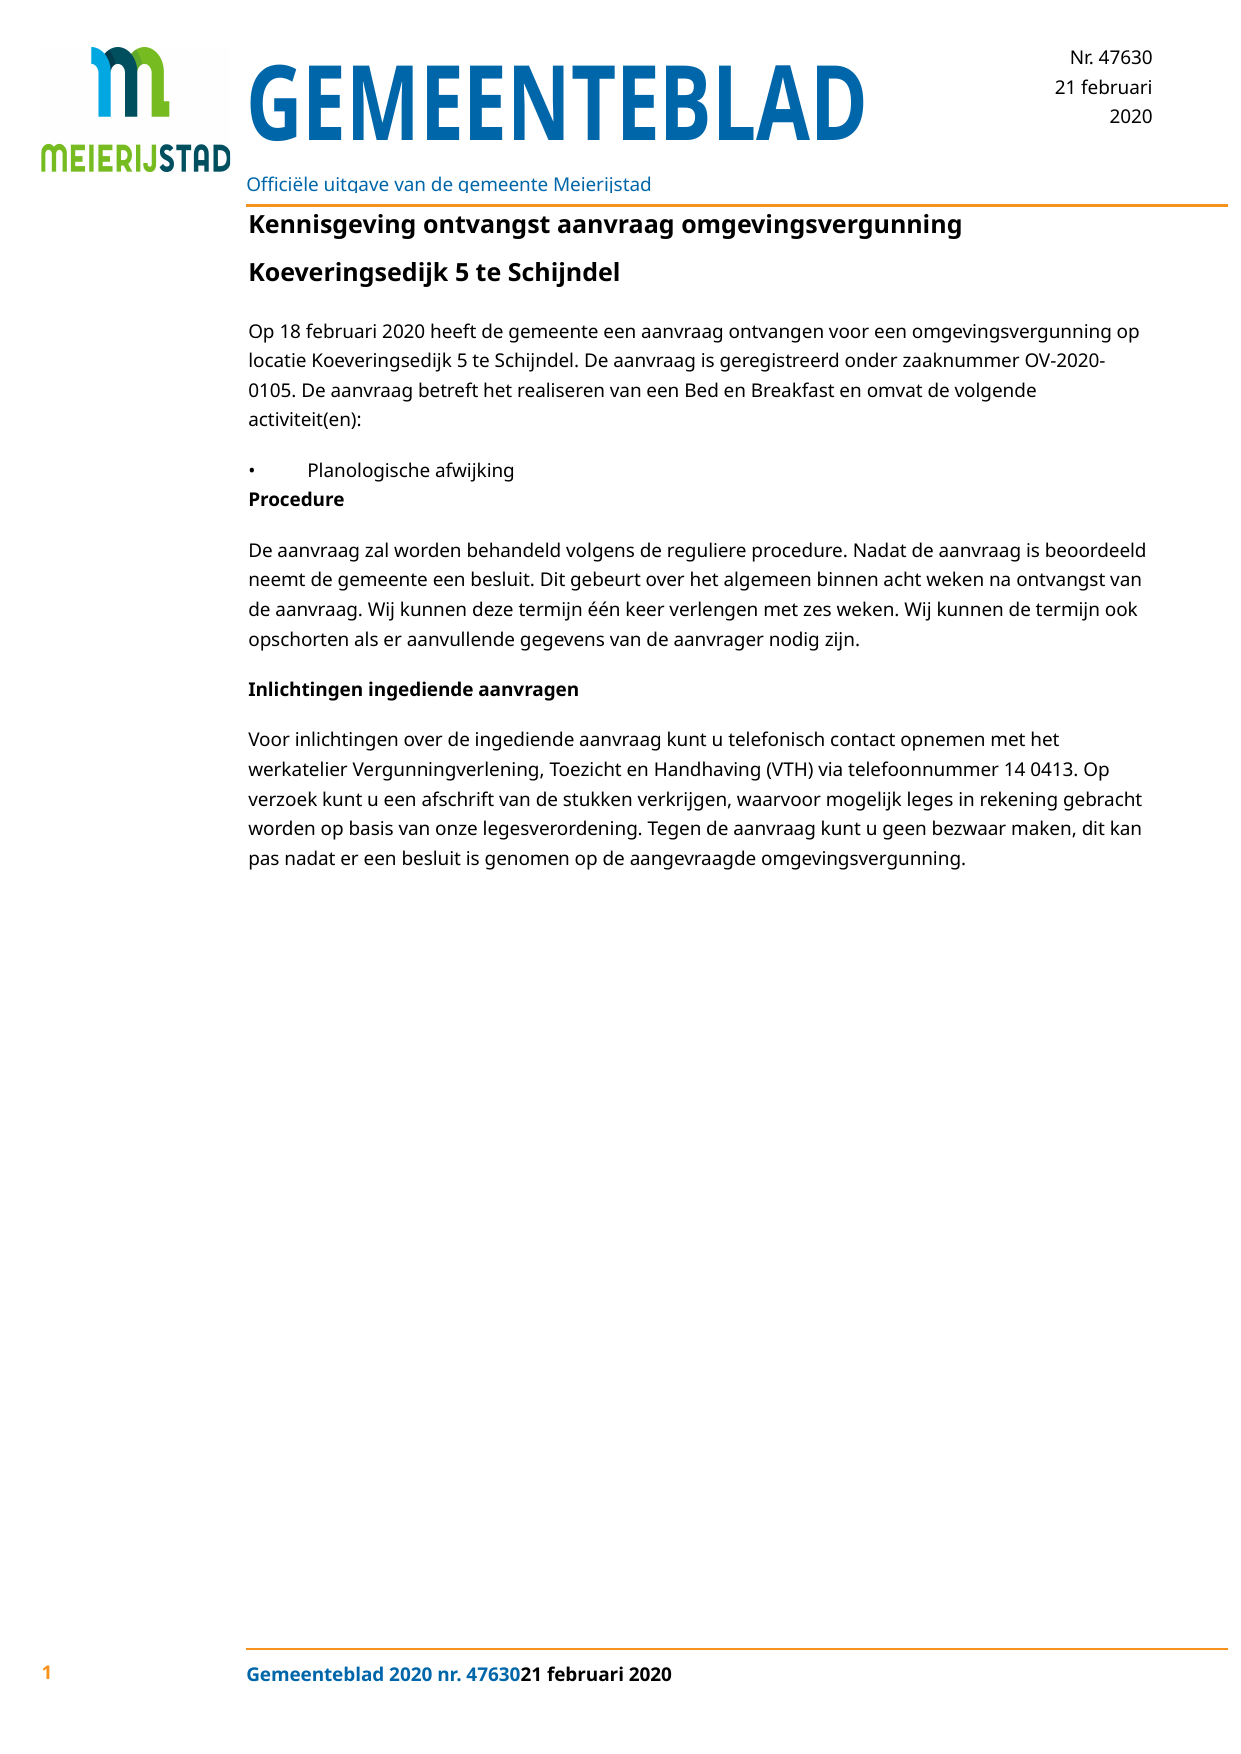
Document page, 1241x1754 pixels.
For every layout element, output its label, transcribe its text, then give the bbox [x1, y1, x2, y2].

text De aanvraag zal worden behandeld volgens de reguliere procedure. Nadat de aanvraag is beoordeeld neemt de gemeente een besluit. Dit gebeurt over het algemeen binnen acht weken na ontvangst van de aanvraag. Wij kunnen deze termijn één keer verlengen met zes weken. Wij kunnen de termijn ook opschorten als er aanvullende gegevens van de aanvrager nodig zijn. [248, 537, 1152, 652]
text Op 18 februari 2020 heeft de gemeente een aanvraag ontvangen voor een omgevingsvergunning op locatie Koeveringsedijk 5 te Schijndel. De aanvraag is geregistreerd onder zaaknummer OV-2020-0105. De aanvraag betreft het realiseren van een Bed en Breakfast en omvat de volgende activiteit(en): [248, 318, 1152, 432]
text Voor inlichtingen over de ingediende aanvraag kunt u telefonisch contact opnemen met het werkatelier Vergunningverlening, Toezicht en Handhaving (VTH) via telefoonnummer 14 0413. Op verzoek kunt u een afschrift van de stukken verkrijgen, waarvoor mogelijk leges in rekening gebracht worden op basis van onze legesverordening. Tegen de aanvraag kunt u geen bezwaar maken, dit kan pas nadat er een besluit is genomen op de aangevraagde omgevingsvergunning. [248, 727, 1152, 871]
list Planologische afwijking [248, 457, 1152, 483]
text Procedure [248, 487, 1152, 512]
text Inlichtingen ingediende aanvragen [248, 676, 1152, 702]
picture [41, 47, 231, 172]
text Kennisgeving ontvangst aanvraag omgevingsvergunning Koeveringsedijk 5 te Schijndel [248, 207, 1152, 288]
